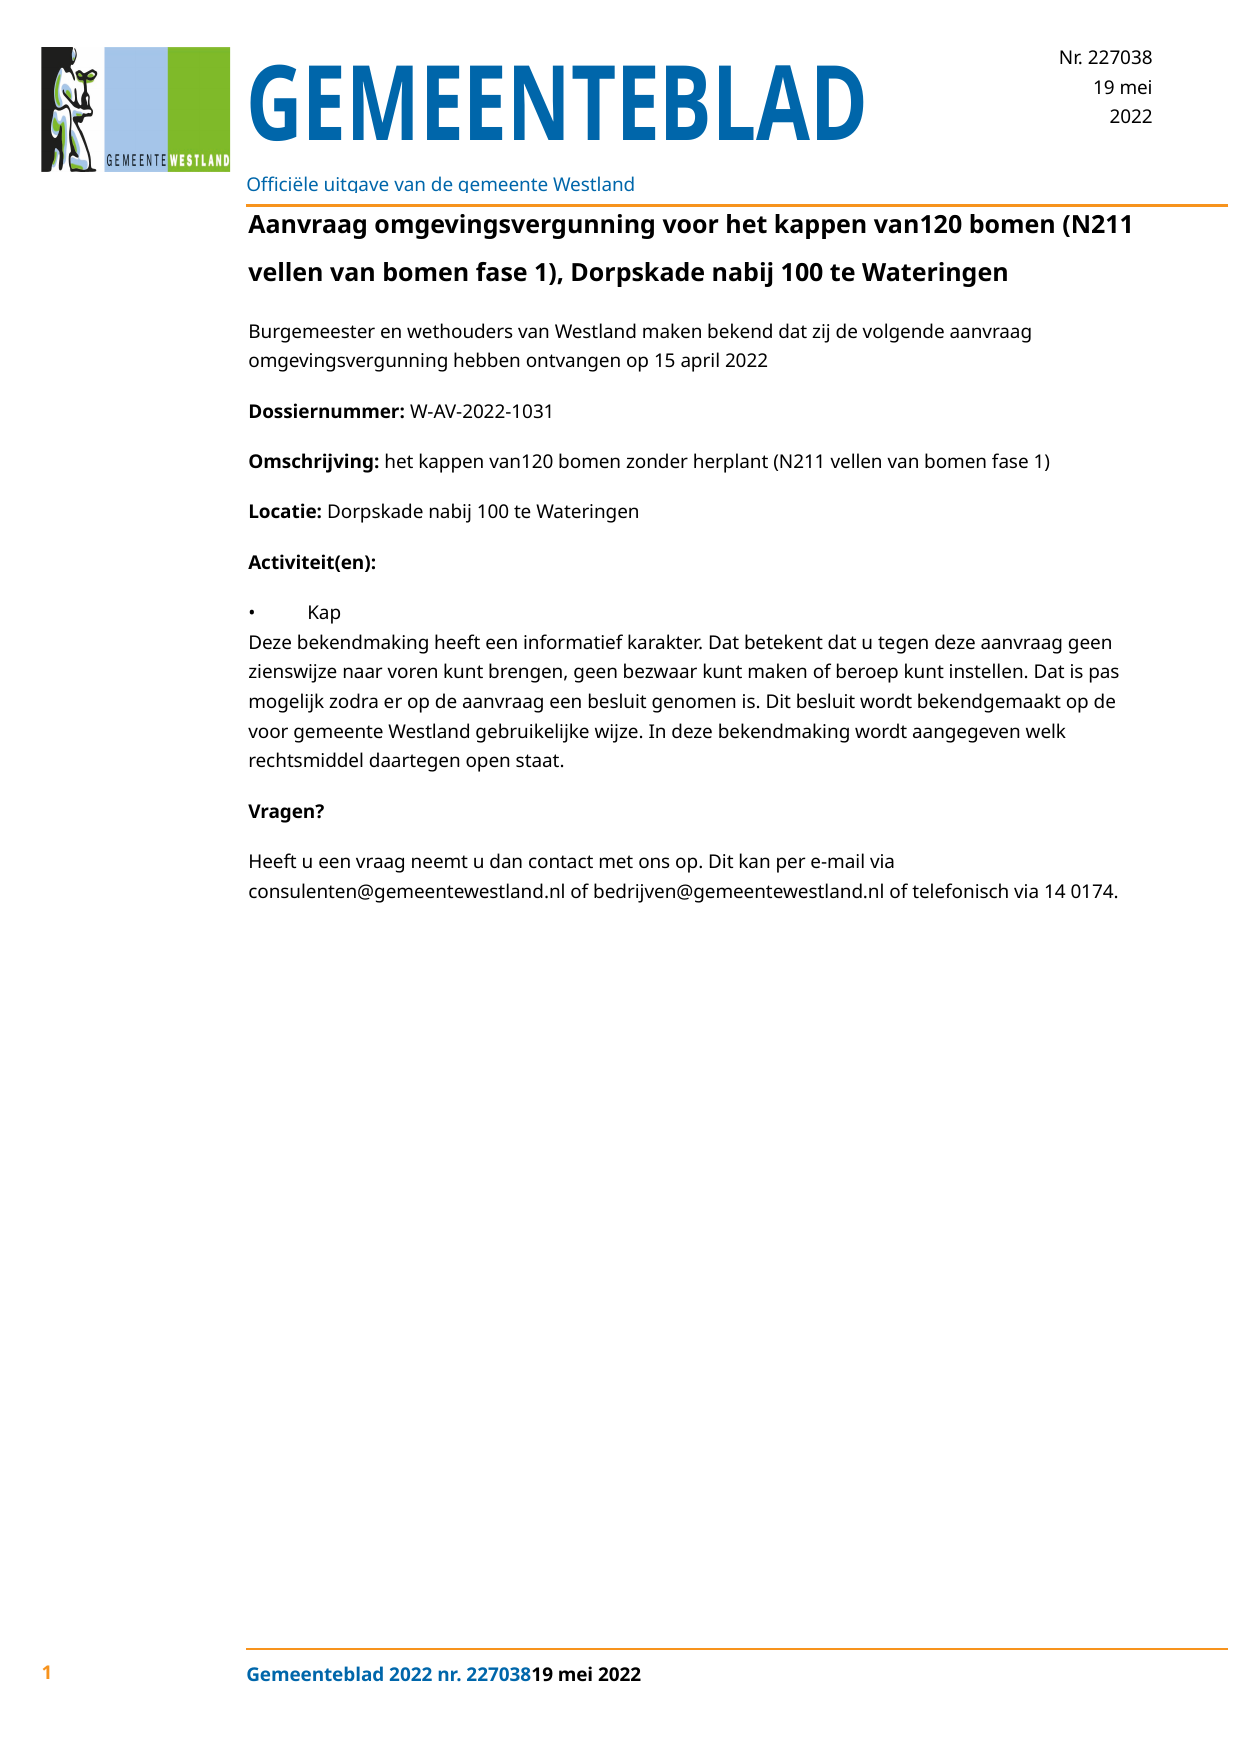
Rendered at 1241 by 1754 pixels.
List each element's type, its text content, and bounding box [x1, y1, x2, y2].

text Heeft u een vraag neemt u dan contact met ons op. Dit kan per e-mail via consulenten@gemeentewestland.nl of bedrijven@gemeentewestland.nl of telefonisch via 14 0174. [248, 848, 1152, 904]
picture [41, 47, 231, 172]
text Aanvraag omgevingsvergunning voor het kappen van120 bomen (N211 vellen van bomen fase 1), Dorpskade nabij 100 te Wateringen [248, 207, 1152, 288]
text Dossiernummer: W-AV-2022-1031 [248, 398, 1152, 424]
text Omschrijving: het kappen van120 bomen zonder herplant (N211 vellen van bomen fase 1) [248, 448, 1152, 474]
text Vragen? [248, 798, 1152, 824]
text Locatie: Dorpskade nabij 100 te Wateringen [248, 499, 1152, 524]
text Activiteit(en): [248, 549, 1152, 575]
text Burgemeester en wethouders van Westland maken bekend dat zij de volgende aanvraag omgevingsvergunning hebben ontvangen op 15 april 2022 [248, 318, 1152, 373]
text Deze bekendmaking heeft een informatief karakter. Dat betekent dat u tegen deze aanvraag geen zienswijze naar voren kunt brengen, geen bezwaar kunt maken of beroep kunt instellen. Dat is pas mogelijk zodra er op de aanvraag een besluit genomen is. Dit besluit wordt bekendgemaakt op de voor gemeente Westland gebruikelijke wijze. In deze bekendmaking wordt aangegeven welk rechtsmiddel daartegen open staat. [248, 629, 1152, 773]
list Kap [248, 599, 1152, 625]
